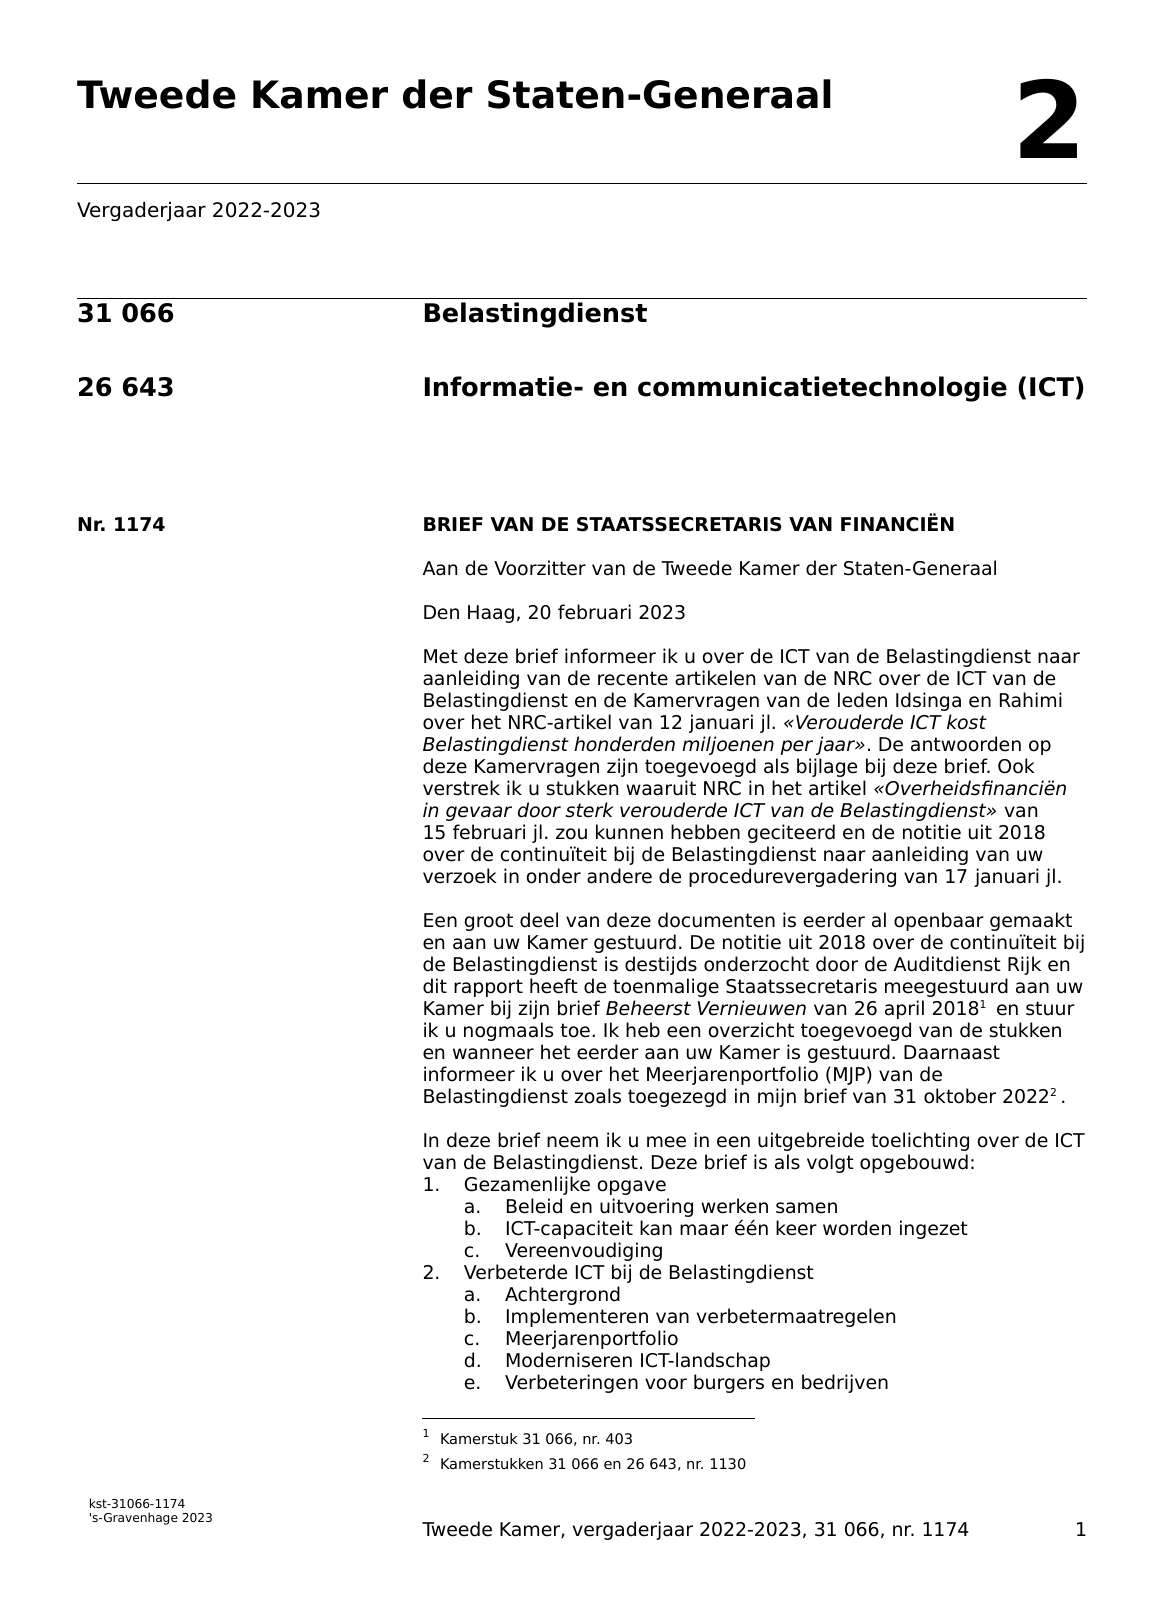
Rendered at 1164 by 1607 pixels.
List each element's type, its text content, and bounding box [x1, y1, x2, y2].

table_header 2 [886, 59, 1087, 183]
text 1. Gezamenlijke opgave [422, 1174, 1087, 1196]
table_header Tweede Kamer der Staten-Generaal [77, 59, 886, 183]
text b. ICT-capaciteit kan maar één keer worden ingezet [464, 1218, 1087, 1240]
text Kamerstukken 31 066 en 26 643, nr. 1130 [422, 1452, 1087, 1474]
text d. Moderniseren ICT-landschap [464, 1350, 1087, 1372]
text In deze brief neem ik u mee in een uitgebreide toelichting over de ICT van de Belastingdienst. Deze brief is als volgt opgebouwd: [422, 1130, 1087, 1174]
text 2. Verbeterde ICT bij de Belastingdienst [422, 1262, 1087, 1284]
table_cell Vergaderjaar 2022-2023 [77, 184, 1087, 298]
subtitle 31 066 Belastingdienst [77, 299, 1087, 329]
text e. Verbeteringen voor burgers en bedrijven [464, 1372, 1087, 1394]
text c. Vereenvoudiging [464, 1240, 1087, 1262]
text 's-Gravenhage 2023 [88, 1511, 323, 1525]
text kst-31066-1174 [88, 1497, 323, 1511]
subtitle 26 643 Informatie- en communicatietechnologie (ICT) [77, 373, 1087, 403]
text Een groot deel van deze documenten is eerder al openbaar gemaakt en aan uw Kamer gestuurd. De notitie uit 2018 over de continuïteit bij de Belastingdienst is destijds onderzocht door de Auditdienst Rijk en dit rapport heeft de toenmalige Staatssecretaris meegestuurd aan uw Kamer bij zijn brief Beheerst Vernieuwen van 26 april 2018 en stuur ik u nogmaals toe. Ik heb een overzicht toegevoegd van de stukken en wanneer het eerder aan uw Kamer is gestuurd. Daarnaast informeer ik u over het Meerjarenportfolio (MJP) van de Belastingdienst zoals toegezegd in mijn brief van 31 oktober 2022. [422, 910, 1087, 1108]
text Kamerstuk 31 066, nr. 403 [422, 1427, 1087, 1449]
text Aan de Voorzitter van de Tweede Kamer der Staten-Generaal [422, 558, 1087, 580]
text b. Implementeren van verbetermaatregelen [464, 1306, 1087, 1328]
text Met deze brief informeer ik u over de ICT van de Belastingdienst naar aanleiding van de recente artikelen van de NRC over de ICT van de Belastingdienst en de Kamervragen van de leden Idsinga en Rahimi over het NRC-artikel van 12 januari jl. «Verouderde ICT kost Belastingdienst honderden miljoenen per jaar». De antwoorden op deze Kamervragen zijn toegevoegd als bijlage bij deze brief. Ook verstrek ik u stukken waaruit NRC in het artikel «Overheidsfinanciën in gevaar door sterk verouderde ICT van de Belastingdienst» van 15 februari jl. zou kunnen hebben geciteerd en de notitie uit 2018 over de continuïteit bij de Belastingdienst naar aanleiding van uw verzoek in onder andere de procedurevergadering van 17 januari jl. [422, 646, 1087, 888]
text c. Meerjarenportfolio [464, 1328, 1087, 1350]
text a. Beleid en uitvoering werken samen [464, 1196, 1087, 1218]
subtitle Nr. 1174 BRIEF VAN DE STAATSSECRETARIS VAN FINANCIËN [77, 514, 1087, 536]
text a. Achtergrond [464, 1284, 1087, 1306]
text Den Haag, 20 februari 2023 [422, 602, 1087, 624]
